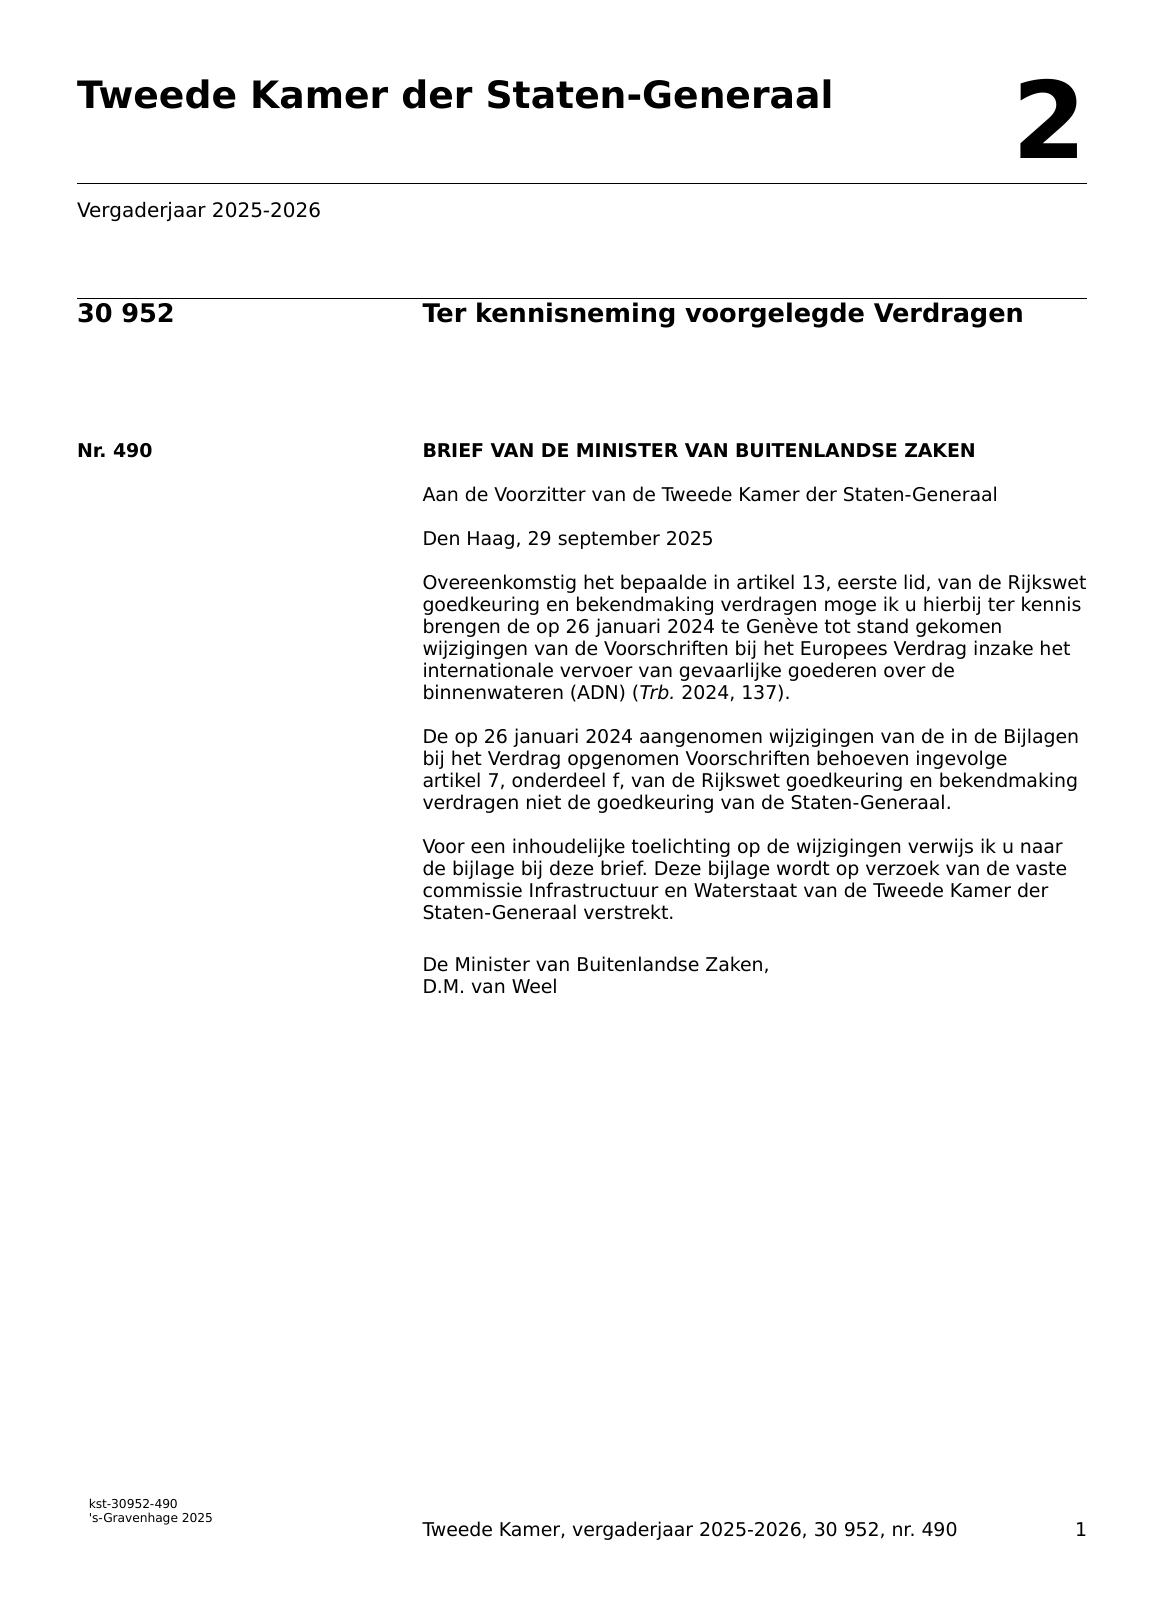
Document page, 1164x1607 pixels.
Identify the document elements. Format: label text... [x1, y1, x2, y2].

text kst-30952-490 [88, 1497, 323, 1511]
text De op 26 januari 2024 aangenomen wijzigingen van de in de Bijlagen bij het Verdrag opgenomen Voorschriften behoeven ingevolge artikel 7, onderdeel f, van de Rijkswet goedkeuring en bekendmaking verdragen niet de goedkeuring van de Staten-Generaal. [422, 726, 1087, 814]
text Den Haag, 29 september 2025 [422, 528, 1087, 550]
text Voor een inhoudelijke toelichting op de wijzigingen verwijs ik u naar de bijlage bij deze brief. Deze bijlage wordt op verzoek van de vaste commissie Infrastructuur en Waterstaat van de Tweede Kamer der Staten-Generaal verstrekt. [422, 836, 1087, 924]
text 's-Gravenhage 2025 [88, 1511, 323, 1525]
text Aan de Voorzitter van de Tweede Kamer der Staten-Generaal [422, 484, 1087, 506]
table_header 2 [886, 59, 1087, 183]
subtitle Nr. 490 BRIEF VAN DE MINISTER VAN BUITENLANDSE ZAKEN [77, 440, 1087, 462]
text Overeenkomstig het bepaalde in artikel 13, eerste lid, van de Rijkswet goedkeuring en bekendmaking verdragen moge ik u hierbij ter kennis brengen de op 26 januari 2024 te Genève tot stand gekomen wijzigingen van de Voorschriften bij het Europees Verdrag inzake het internationale vervoer van gevaarlijke goederen over de binnenwateren (ADN) (Trb. 2024, 137). [422, 572, 1087, 704]
subtitle 30 952 Ter kennisneming voorgelegde Verdragen [77, 299, 1087, 329]
table_header Tweede Kamer der Staten-Generaal [77, 59, 886, 183]
text De Minister van Buitenlandse Zaken, D.M. van Weel [422, 954, 1087, 998]
table_cell Vergaderjaar 2025-2026 [77, 184, 1087, 298]
